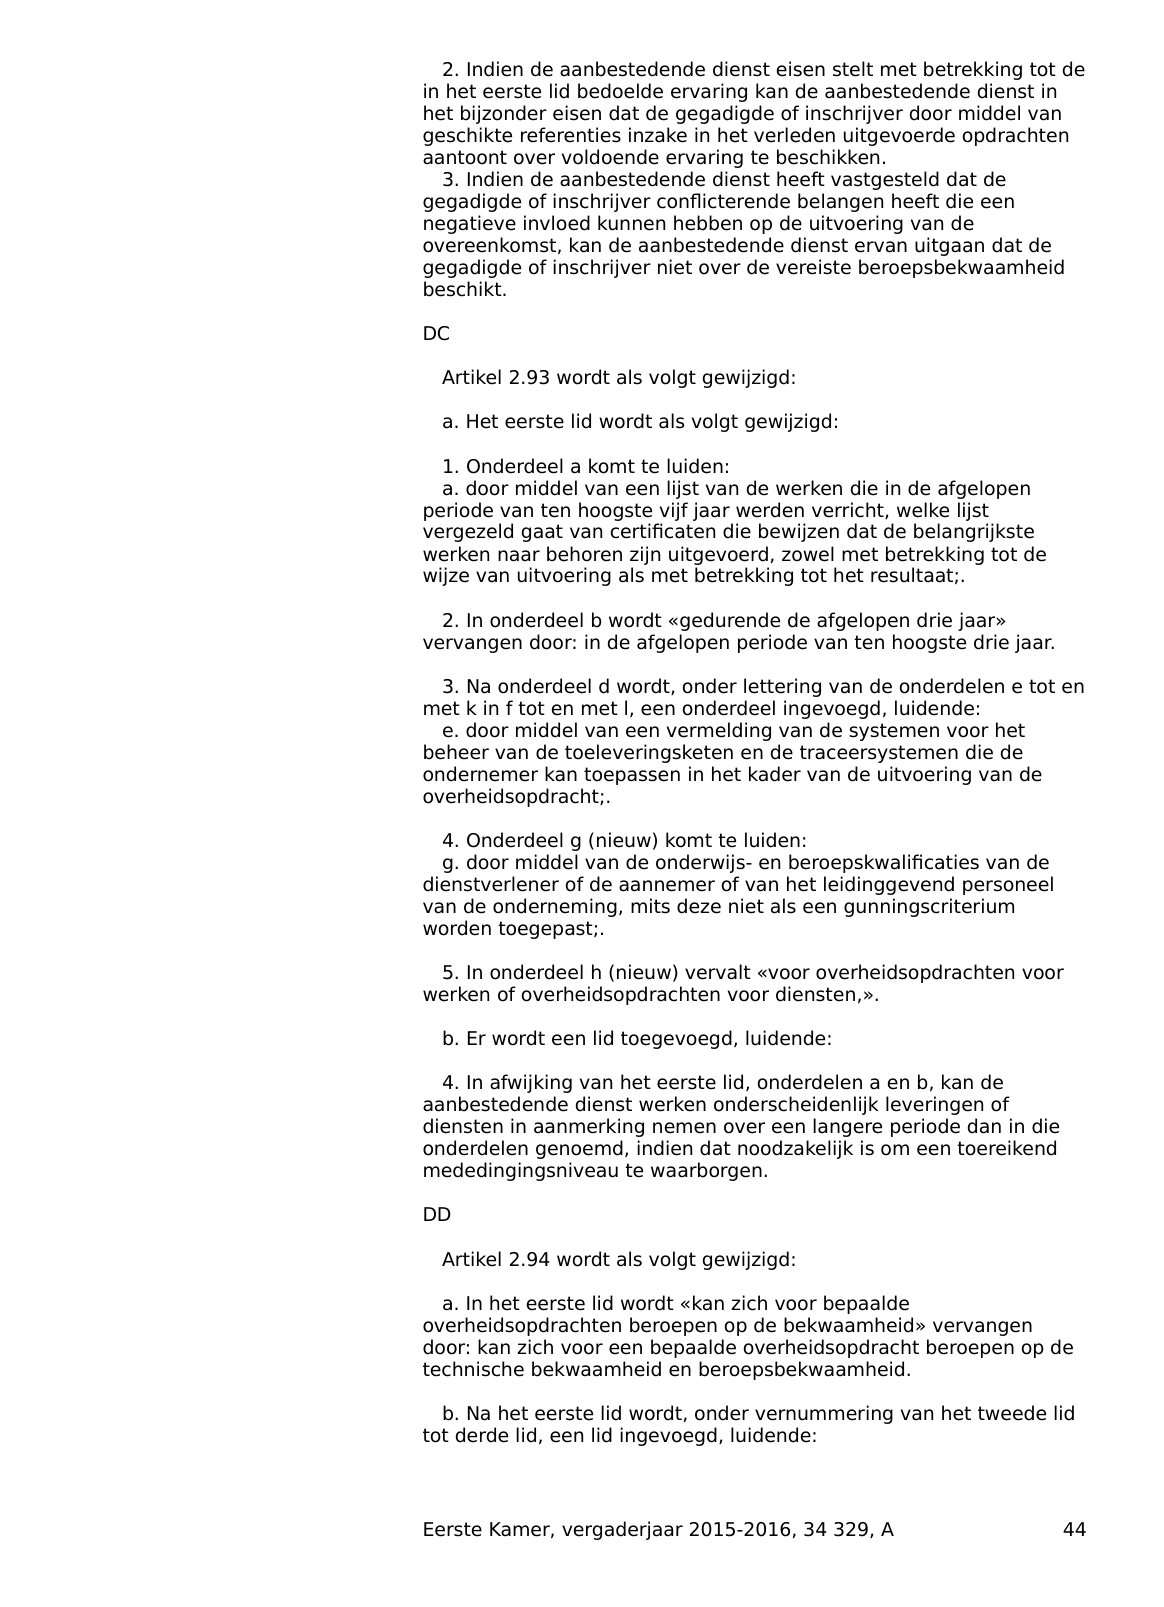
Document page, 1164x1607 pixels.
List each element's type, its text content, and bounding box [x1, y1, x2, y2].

text 5. In onderdeel h (nieuw) vervalt «voor overheidsopdrachten voor werken of overheidsopdrachten voor diensten,». [422, 962, 1087, 1006]
text DD [422, 1204, 1087, 1226]
text a. Het eerste lid wordt als volgt gewijzigd: [422, 411, 1087, 433]
text a. door middel van een lijst van de werken die in de afgelopen periode van ten hoogste vijf jaar werden verricht, welke lijst vergezeld gaat van certificaten die bewijzen dat de belangrijkste werken naar behoren zijn uitgevoerd, zowel met betrekking tot de wijze van uitvoering als met betrekking tot het resultaat;. [422, 477, 1087, 587]
text 3. Indien de aanbestedende dienst heeft vastgesteld dat de gegadigde of inschrijver conflicterende belangen heeft die een negatieve invloed kunnen hebben op de uitvoering van de overeenkomst, kan de aanbestedende dienst ervan uitgaan dat de gegadigde of inschrijver niet over de vereiste beroepsbekwaamheid beschikt. [422, 169, 1087, 301]
text 3. Na onderdeel d wordt, onder lettering van de onderdelen e tot en met k in f tot en met l, een onderdeel ingevoegd, luidende: [422, 676, 1087, 720]
text 1. Onderdeel a komt te luiden: [422, 456, 1087, 477]
text b. Na het eerste lid wordt, onder vernummering van het tweede lid tot derde lid, een lid ingevoegd, luidende: [422, 1403, 1087, 1447]
text 2. Indien de aanbestedende dienst eisen stelt met betrekking tot de in het eerste lid bedoelde ervaring kan de aanbestedende dienst in het bijzonder eisen dat de gegadigde of inschrijver door middel van geschikte referenties inzake in het verleden uitgevoerde opdrachten aantoont over voldoende ervaring te beschikken. [422, 59, 1087, 169]
text 4. Onderdeel g (nieuw) komt te luiden: [422, 830, 1087, 852]
text b. Er wordt een lid toegevoegd, luidende: [422, 1028, 1087, 1050]
text e. door middel van een vermelding van de systemen voor het beheer van de toeleveringsketen en de traceersystemen die de ondernemer kan toepassen in het kader van de uitvoering van de overheidsopdracht;. [422, 720, 1087, 808]
text a. In het eerste lid wordt «kan zich voor bepaalde overheidsopdrachten beroepen op de bekwaamheid» vervangen door: kan zich voor een bepaalde overheidsopdracht beroepen op de technische bekwaamheid en beroepsbekwaamheid. [422, 1293, 1087, 1381]
text DC [422, 323, 1087, 345]
text Artikel 2.94 wordt als volgt gewijzigd: [422, 1248, 1087, 1270]
text g. door middel van de onderwijs- en beroepskwalificaties van de dienstverlener of de aannemer of van het leidinggevend personeel van de onderneming, mits deze niet als een gunningscriterium worden toegepast;. [422, 852, 1087, 940]
text 4. In afwijking van het eerste lid, onderdelen a en b, kan de aanbestedende dienst werken onderscheidenlijk leveringen of diensten in aanmerking nemen over een langere periode dan in die onderdelen genoemd, indien dat noodzakelijk is om een toereikend mededingingsniveau te waarborgen. [422, 1072, 1087, 1182]
text Artikel 2.93 wordt als volgt gewijzigd: [422, 367, 1087, 389]
text 2. In onderdeel b wordt «gedurende de afgelopen drie jaar» vervangen door: in de afgelopen periode van ten hoogste drie jaar. [422, 609, 1087, 653]
